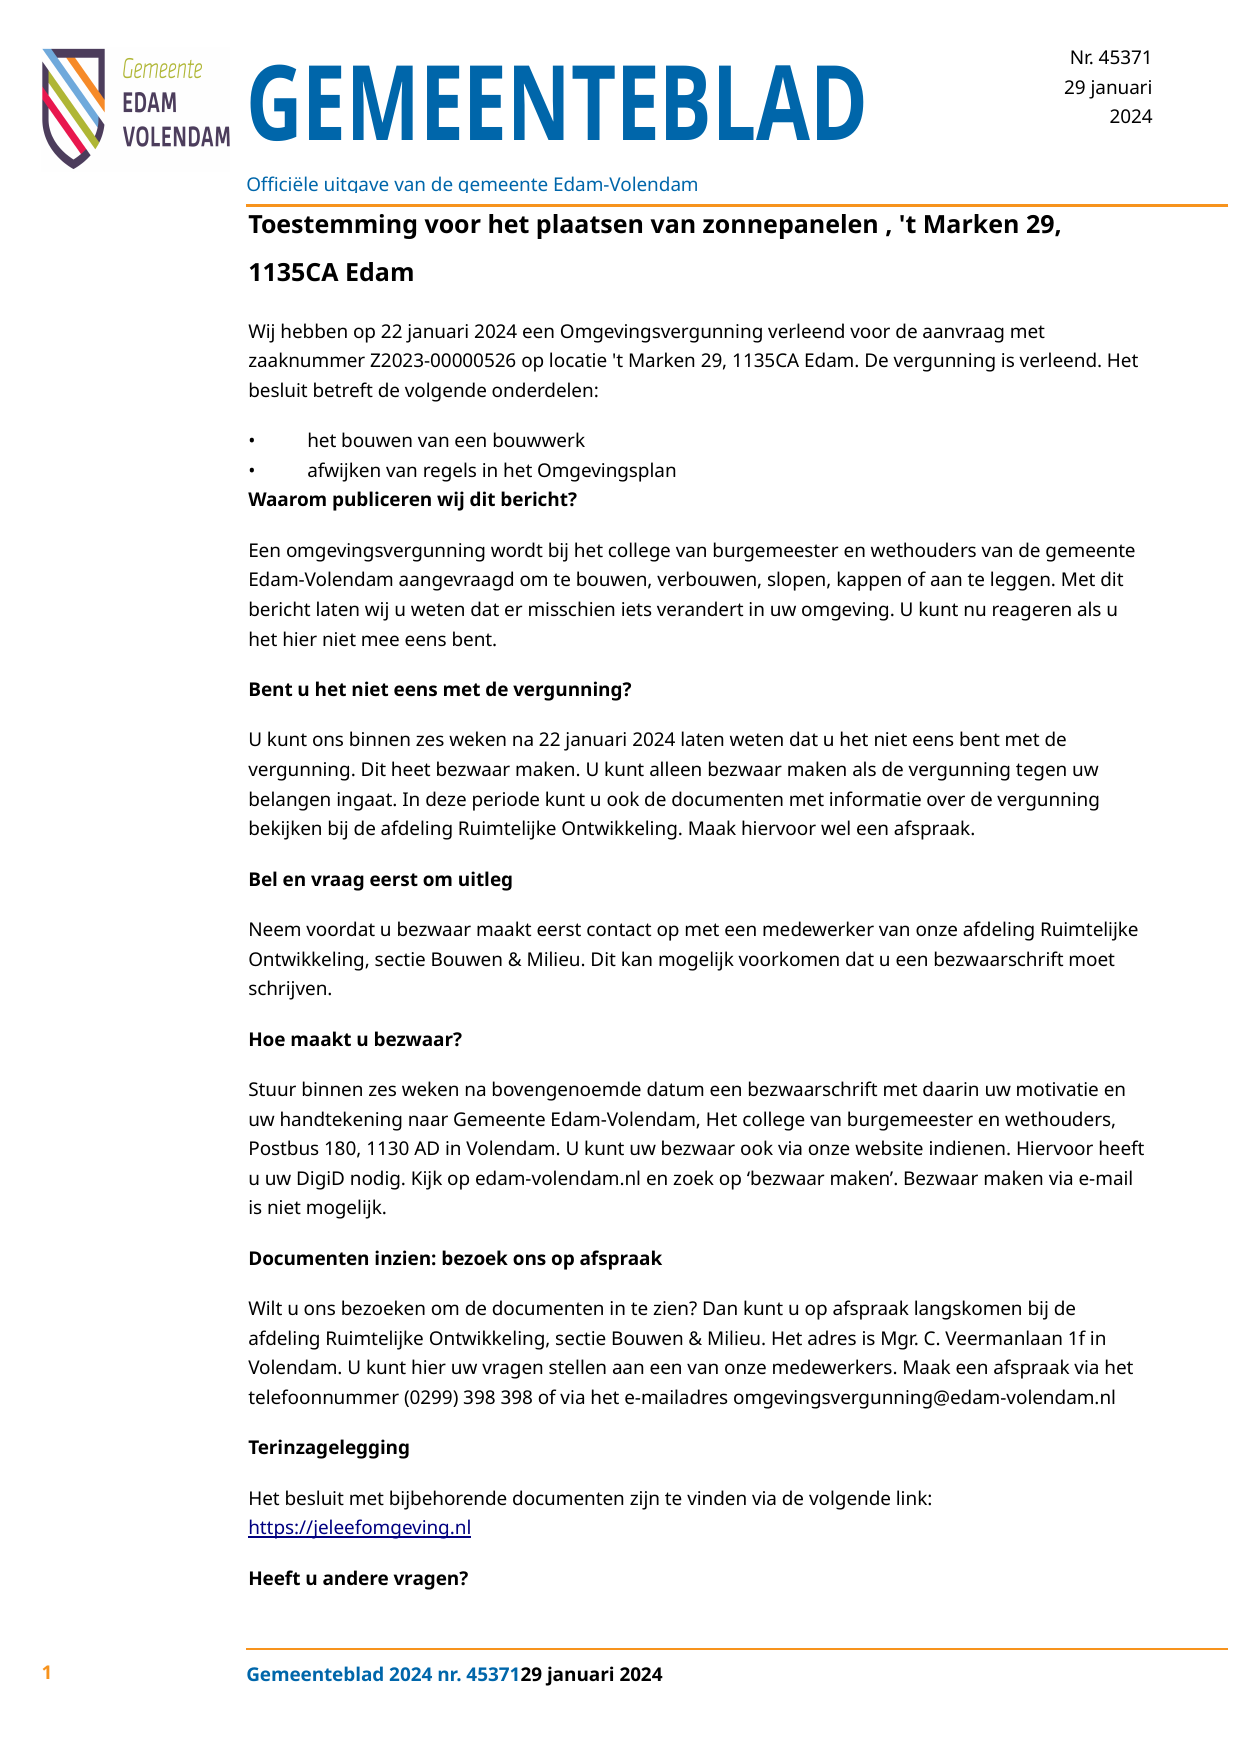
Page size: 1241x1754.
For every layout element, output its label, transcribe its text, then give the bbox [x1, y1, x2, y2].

text Het besluit met bijbehorende documenten zijn te vinden via de volgende link: https://jeleefomgeving.nl [248, 1485, 1152, 1540]
text Bent u het niet eens met de vergunning? [248, 676, 1152, 702]
picture [41, 47, 231, 172]
list het bouwen van een bouwwerk [248, 427, 1152, 453]
text Wij hebben op 22 januari 2024 een Omgevingsvergunning verleend voor de aanvraag met zaaknummer Z2023-00000526 op locatie 't Marken 29, 1135CA Edam. De vergunning is verleend. Het besluit betreft de volgende onderdelen: [248, 318, 1152, 403]
text U kunt ons binnen zes weken na 22 januari 2024 laten weten dat u het niet eens bent met de vergunning. Dit heet bezwaar maken. U kunt alleen bezwaar maken als de vergunning tegen uw belangen ingaat. In deze periode kunt u ook de documenten met informatie over de vergunning bekijken bij de afdeling Ruimtelijke Ontwikkeling. Maak hiervoor wel een afspraak. [248, 727, 1152, 841]
text Toestemming voor het plaatsen van zonnepanelen , 't Marken 29, 1135CA Edam [248, 207, 1152, 288]
text Bel en vraag eerst om uitleg [248, 866, 1152, 892]
text Neem voordat u bezwaar maakt eerst contact op met een medewerker van onze afdeling Ruimtelijke Ontwikkeling, sectie Bouwen & Milieu. Dit kan mogelijk voorkomen dat u een bezwaarschrift moet schrijven. [248, 916, 1152, 1001]
text Stuur binnen zes weken na bovengenoemde datum een bezwaarschrift met daarin uw motivatie en uw handtekening naar Gemeente Edam-Volendam, Het college van burgemeester en wethouders, Postbus 180, 1130 AD in Volendam. U kunt uw bezwaar ook via onze website indienen. Hiervoor heeft u uw DigiD nodig. Kijk op edam-volendam.nl en zoek op ‘bezwaar maken’. Bezwaar maken via e-mail is niet mogelijk. [248, 1076, 1152, 1220]
text Waarom publiceren wij dit bericht? [248, 487, 1152, 512]
text Een omgevingsvergunning wordt bij het college van burgemeester en wethouders van de gemeente Edam-Volendam aangevraagd om te bouwen, verbouwen, slopen, kappen of aan te leggen. Met dit bericht laten wij u weten dat er misschien iets verandert in uw omgeving. U kunt nu reageren als u het hier niet mee eens bent. [248, 537, 1152, 652]
text Heeft u andere vragen? [248, 1565, 1152, 1591]
text Terinzagelegging [248, 1434, 1152, 1460]
list afwijken van regels in het Omgevingsplan [248, 457, 1152, 483]
text Hoe maakt u bezwaar? [248, 1026, 1152, 1052]
text Wilt u ons bezoeken om de documenten in te zien? Dan kunt u op afspraak langskomen bij de afdeling Ruimtelijke Ontwikkeling, sectie Bouwen & Milieu. Het adres is Mgr. C. Veermanlaan 1f in Volendam. U kunt hier uw vragen stellen aan een van onze medewerkers. Maak een afspraak via het telefoonnummer (0299) 398 398 of via het e-mailadres omgevingsvergunning@edam-volendam.nl [248, 1295, 1152, 1410]
text Documenten inzien: bezoek ons op afspraak [248, 1245, 1152, 1271]
